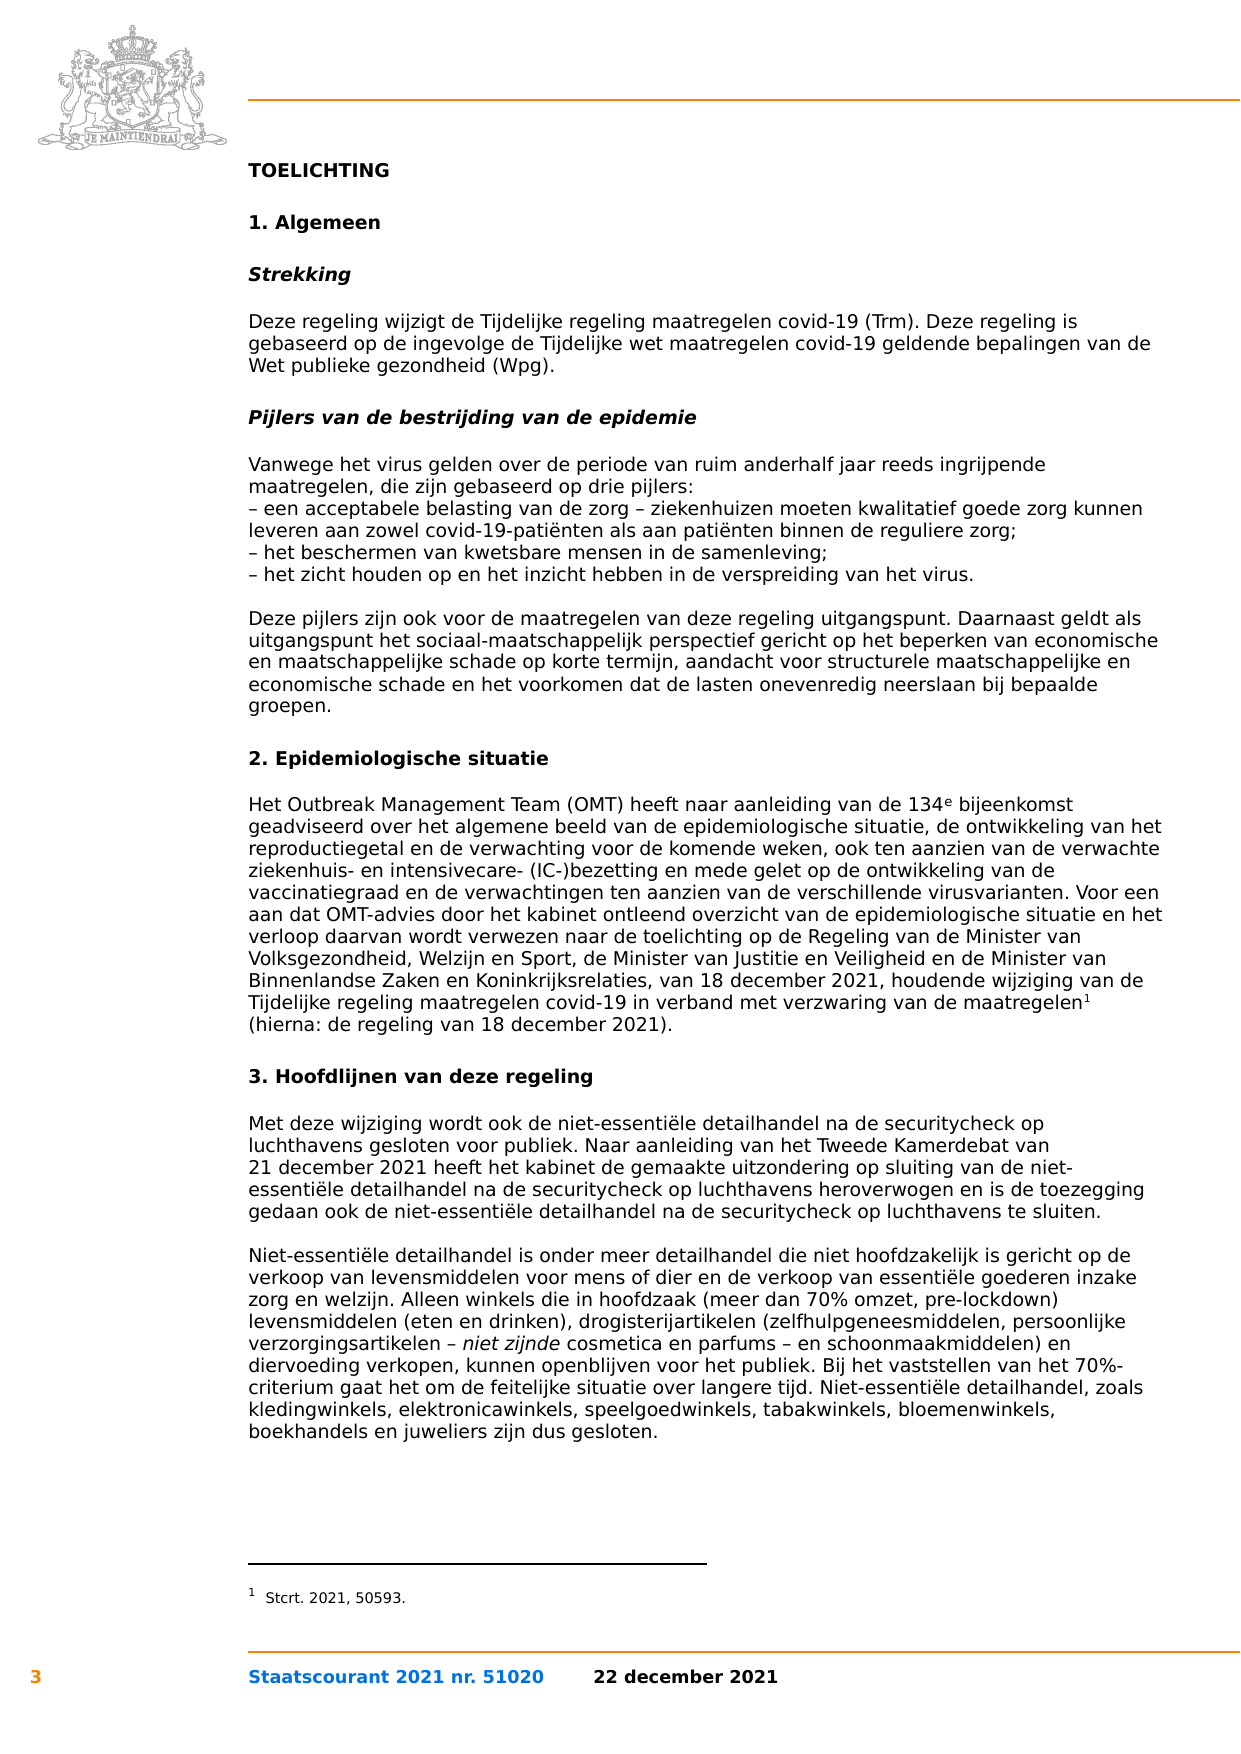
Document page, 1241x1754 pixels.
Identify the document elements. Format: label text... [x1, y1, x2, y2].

subtitle TOELICHTING [248, 160, 1163, 182]
text Vanwege het virus gelden over de periode van ruim anderhalf jaar reeds ingrijpende maatregelen, die zijn gebaseerd op drie pijlers: [248, 454, 1163, 498]
subtitle Pijlers van de bestrijding van de epidemie [248, 407, 1163, 429]
subtitle 3. Hoofdlijnen van deze regeling [248, 1066, 1163, 1088]
text – een acceptabele belasting van de zorg – ziekenhuizen moeten kwalitatief goede zorg kunnen leveren aan zowel covid-19-patiënten als aan patiënten binnen de reguliere zorg; [248, 498, 1163, 542]
text Deze pijlers zijn ook voor de maatregelen van deze regeling uitgangspunt. Daarnaast geldt als uitgangspunt het sociaal-maatschappelijk perspectief gericht op het beperken van economische en maatschappelijke schade op korte termijn, aandacht voor structurele maatschappelijke en economische schade en het voorkomen dat de lasten onevenredig neerslaan bij bepaalde groepen. [248, 607, 1163, 717]
text Het Outbreak Management Team (OMT) heeft naar aanleiding van de 134e bijeenkomst geadviseerd over het algemene beeld van de epidemiologische situatie, de ontwikkeling van het reproductiegetal en de verwachting voor de komende weken, ook ten aanzien van de verwachte ziekenhuis- en intensivecare- (IC-)bezetting en mede gelet op de ontwikkeling van de vaccinatiegraad en de verwachtingen ten aanzien van de verschillende virusvarianten. Voor een aan dat OMT-advies door het kabinet ontleend overzicht van de epidemiologische situatie en het verloop daarvan wordt verwezen naar de toelichting op de Regeling van de Minister van Volksgezondheid, Welzijn en Sport, de Minister van Justitie en Veiligheid en de Minister van Binnenlandse Zaken en Koninkrijksrelaties, van 18 december 2021, houdende wijziging van de Tijdelijke regeling maatregelen covid-19 in verband met verzwaring van de maatregelen (hierna: de regeling van 18 december 2021). [248, 794, 1163, 1036]
subtitle 2. Epidemiologische situatie [248, 747, 1163, 769]
text Deze regeling wijzigt de Tijdelijke regeling maatregelen covid-19 (Trm). Deze regeling is gebaseerd op de ingevolge de Tijdelijke wet maatregelen covid-19 geldende bepalingen van de Wet publieke gezondheid (Wpg). [248, 311, 1163, 377]
subtitle 1. Algemeen [248, 212, 1163, 234]
text Stcrt. 2021, 50593. [248, 1586, 1163, 1608]
text Met deze wijziging wordt ook de niet-essentiële detailhandel na de securitycheck op luchthavens gesloten voor publiek. Naar aanleiding van het Tweede Kamerdebat van 21 december 2021 heeft het kabinet de gemaakte uitzondering op sluiting van de niet-essentiële detailhandel na de securitycheck op luchthavens heroverwogen en is de toezegging gedaan ook de niet-essentiële detailhandel na de securitycheck op luchthavens te sluiten. [248, 1113, 1163, 1223]
subtitle Strekking [248, 264, 1163, 286]
text – het beschermen van kwetsbare mensen in de samenleving; [248, 542, 1163, 564]
picture [38, 25, 227, 150]
text Niet-essentiële detailhandel is onder meer detailhandel die niet hoofdzakelijk is gericht op de verkoop van levensmiddelen voor mens of dier en de verkoop van essentiële goederen inzake zorg en welzijn. Alleen winkels die in hoofdzaak (meer dan 70% omzet, pre-lockdown) levensmiddelen (eten en drinken), drogisterijartikelen (zelfhulpgeneesmiddelen, persoonlijke verzorgingsartikelen – niet zijnde cosmetica en parfums – en schoonmaakmiddelen) en diervoeding verkopen, kunnen openblijven voor het publiek. Bij het vaststellen van het 70%-criterium gaat het om de feitelijke situatie over langere tijd. Niet-essentiële detailhandel, zoals kledingwinkels, elektronicawinkels, speelgoedwinkels, tabakwinkels, bloemenwinkels, boekhandels en juweliers zijn dus gesloten. [248, 1245, 1163, 1443]
text – het zicht houden op en het inzicht hebben in de verspreiding van het virus. [248, 564, 1163, 586]
